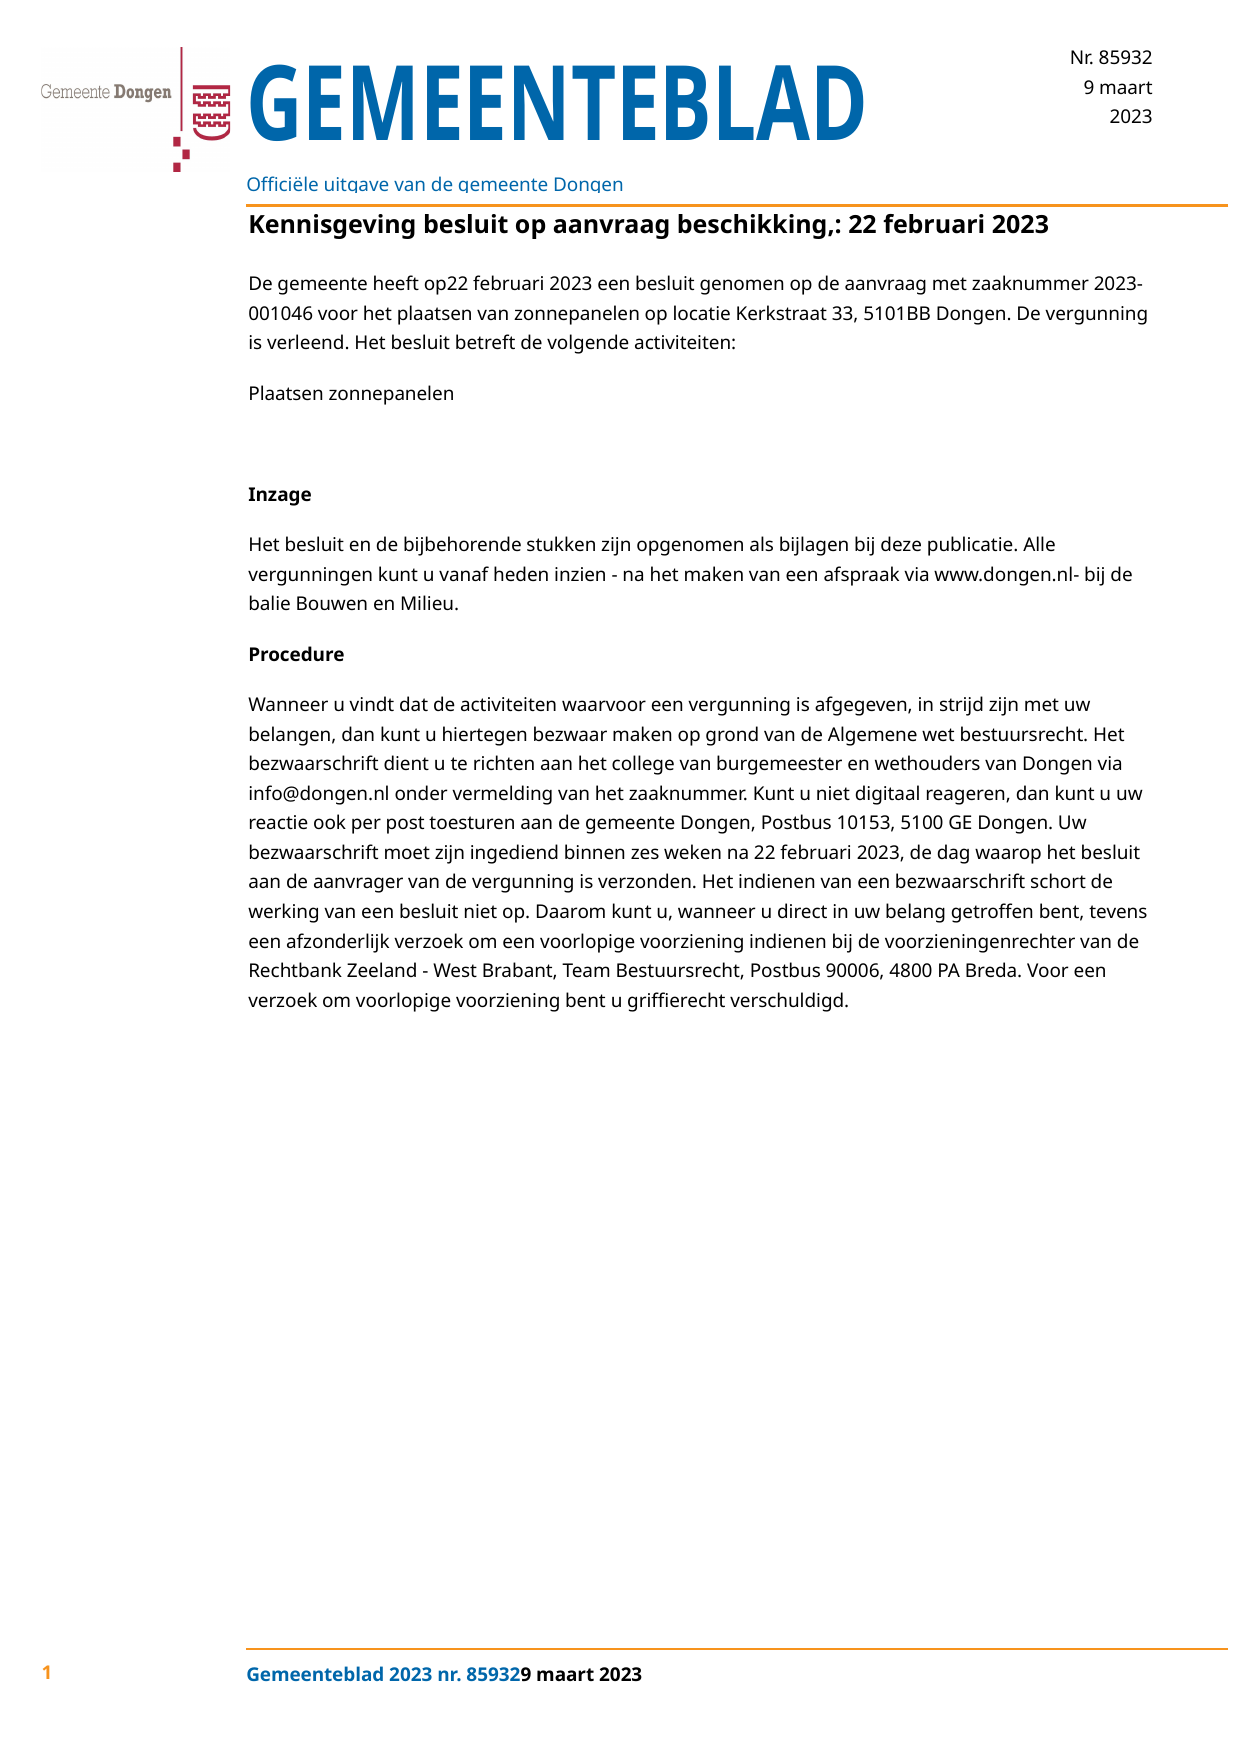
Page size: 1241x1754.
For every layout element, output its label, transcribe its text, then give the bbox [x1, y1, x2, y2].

text De gemeente heeft op22 februari 2023 een besluit genomen op de aanvraag met zaaknummer 2023-001046 voor het plaatsen van zonnepanelen op locatie Kerkstraat 33, 5101BB Dongen. De vergunning is verleend. Het besluit betreft de volgende activiteiten: [248, 270, 1152, 355]
text Plaatsen zonnepanelen [248, 380, 1152, 406]
text Inzage [248, 481, 1152, 506]
text Procedure [248, 641, 1152, 666]
text Wanneer u vindt dat de activiteiten waarvoor een vergunning is afgegeven, in strijd zijn met uw belangen, dan kunt u hiertegen bezwaar maken op grond van de Algemene wet bestuursrecht. Het bezwaarschrift dient u te richten aan het college van burgemeester en wethouders van Dongen via info@dongen.nl onder vermelding van het zaaknummer. Kunt u niet digitaal reageren, dan kunt u uw reactie ook per post toesturen aan de gemeente Dongen, Postbus 10153, 5100 GE Dongen. Uw bezwaarschrift moet zijn ingediend binnen zes weken na 22 februari 2023, de dag waarop het besluit aan de aanvrager van de vergunning is verzonden. Het indienen van een bezwaarschrift schort de werking van een besluit niet op. Daarom kunt u, wanneer u direct in uw belang getroffen bent, tevens een afzonderlijk verzoek om een voorlopige voorziening indienen bij de voorzieningenrechter van de Rechtbank Zeeland - West Brabant, Team Bestuursrecht, Postbus 90006, 4800 PA Breda. Voor een verzoek om voorlopige voorziening bent u griffierecht verschuldigd. [248, 691, 1152, 1013]
text Het besluit en de bijbehorende stukken zijn opgenomen als bijlagen bij deze publicatie. Alle vergunningen kunt u vanaf heden inzien - na het maken van een afspraak via www.dongen.nl- bij de balie Bouwen en Milieu. [248, 531, 1152, 616]
picture [41, 47, 231, 172]
text Kennisgeving besluit op aanvraag beschikking,: 22 februari 2023 [248, 207, 1152, 241]
